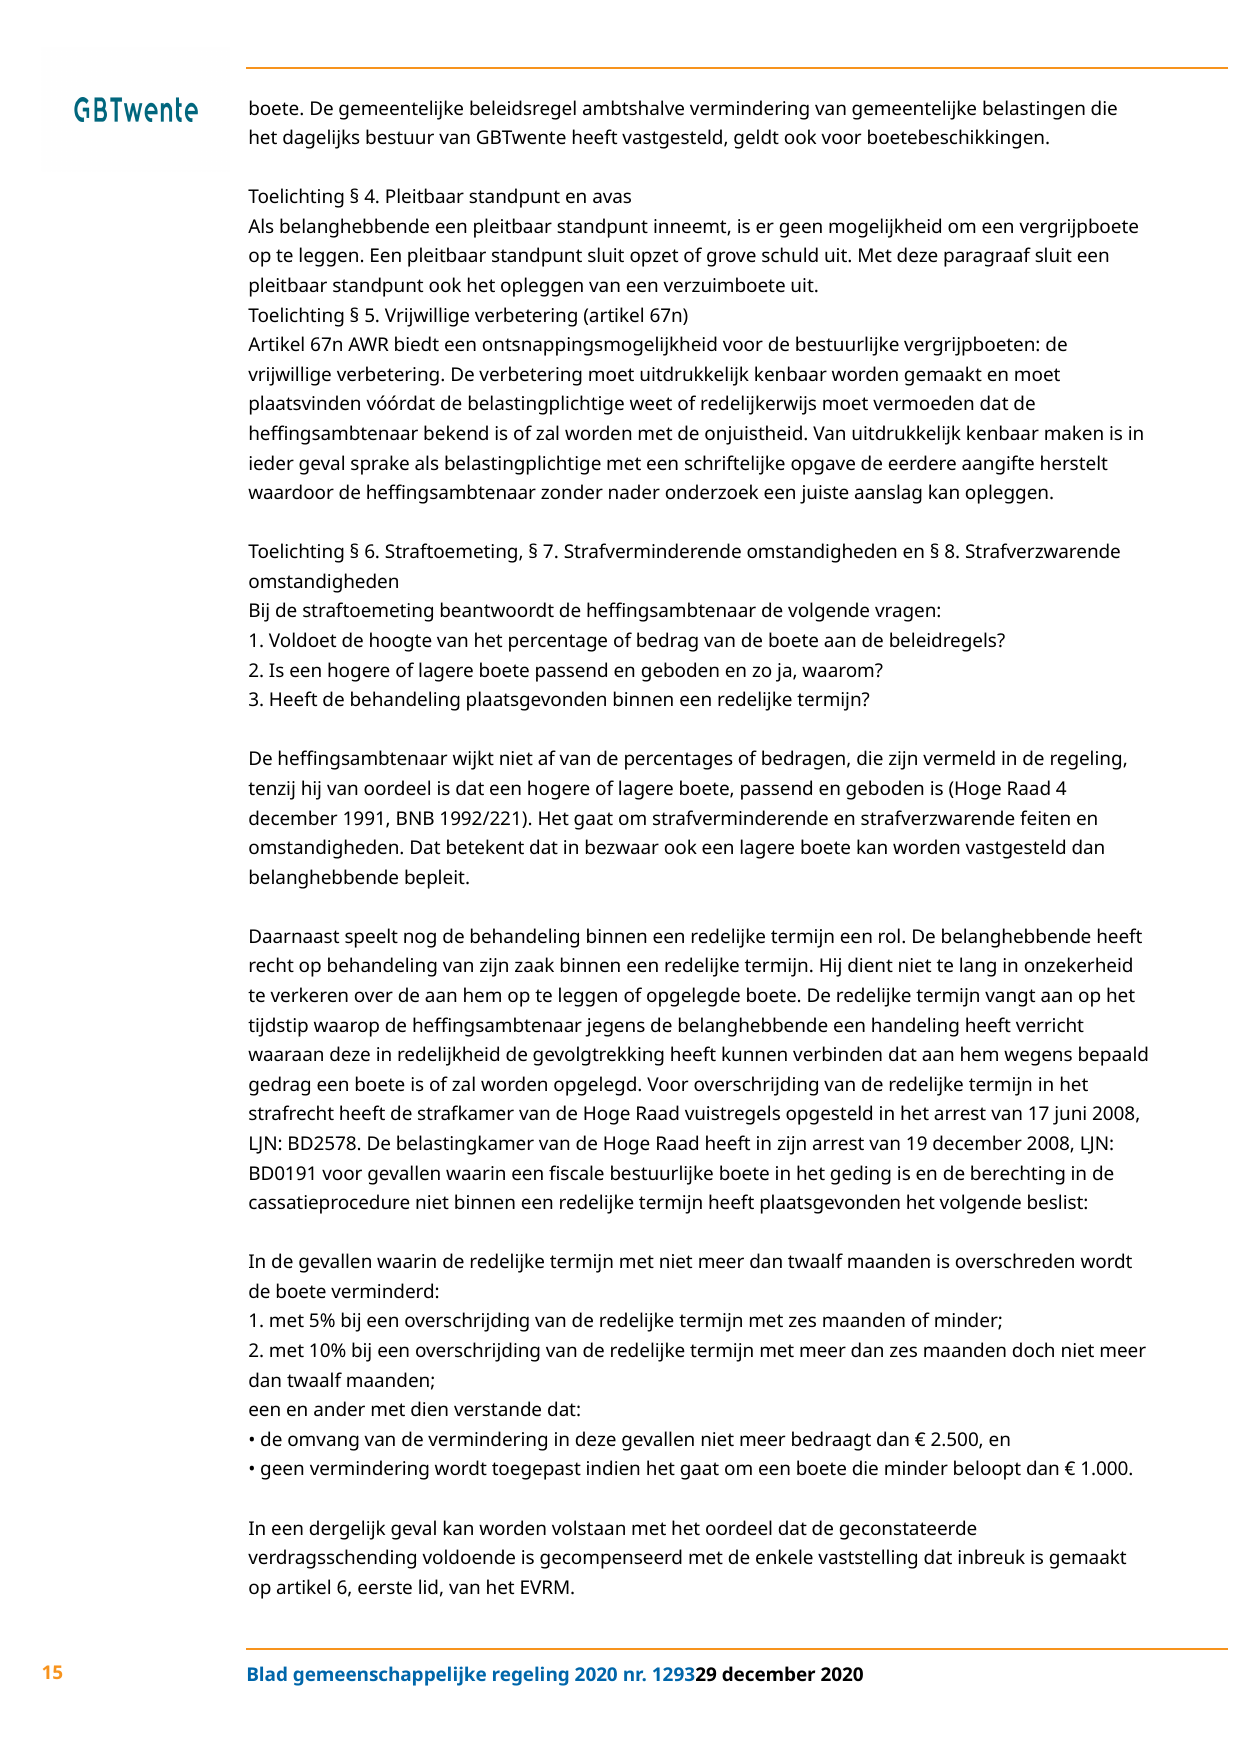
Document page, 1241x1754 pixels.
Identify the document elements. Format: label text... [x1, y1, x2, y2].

text boete. De gemeentelijke beleidsregel ambtshalve vermindering van gemeentelijke belastingen die het dagelijks bestuur van GBTwente heeft vastgesteld, geldt ook voor boetebeschikkingen. [248, 95, 1152, 150]
picture [41, 47, 231, 172]
text De heffingsambtenaar wijkt niet af van de percentages of bedragen, die zijn vermeld in de regeling, tenzij hij van oordeel is dat een hogere of lagere boete, passend en geboden is (Hoge Raad 4 december 1991, BNB 1992/221). Het gaat om strafverminderende en strafverzwarende feiten en omstandigheden. Dat betekent dat in bezwaar ook een lagere boete kan worden vastgesteld dan belanghebbende bepleit. [248, 746, 1152, 890]
text Daarnaast speelt nog de behandeling binnen een redelijke termijn een rol. De belanghebbende heeft recht op behandeling van zijn zaak binnen een redelijke termijn. Hij dient niet te lang in onzekerheid te verkeren over de aan hem op te leggen of opgelegde boete. De redelijke termijn vangt aan op het tijdstip waarop de heffingsambtenaar jegens de belanghebbende een handeling heeft verricht waaraan deze in redelijkheid de gevolgtrekking heeft kunnen verbinden dat aan hem wegens bepaald gedrag een boete is of zal worden opgelegd. Voor overschrijding van de redelijke termijn in het strafrecht heeft de strafkamer van de Hoge Raad vuistregels opgesteld in het arrest van 17 juni 2008, LJN: BD2578. De belastingkamer van de Hoge Raad heeft in zijn arrest van 19 december 2008, LJN: BD0191 voor gevallen waarin een fiscale bestuurlijke boete in het geding is en de berechting in de cassatieprocedure niet binnen een redelijke termijn heeft plaatsgevonden het volgende beslist: [248, 923, 1152, 1215]
text 1. met 5% bij een overschrijding van de redelijke termijn met zes maanden of minder; [248, 1308, 1152, 1333]
text 2. Is een hogere of lagere boete passend en geboden en zo ja, waarom? [248, 657, 1152, 683]
text Toelichting § 5. Vrijwillige verbetering (artikel 67n) [248, 302, 1152, 328]
text Toelichting § 4. Pleitbaar standpunt en avas [248, 183, 1152, 209]
text In de gevallen waarin de redelijke termijn met niet meer dan twaalf maanden is overschreden wordt de boete verminderd: [248, 1248, 1152, 1304]
text Artikel 67n AWR biedt een ontsnappingsmogelijkheid voor de bestuurlijke vergrijpboeten: de vrijwillige verbetering. De verbetering moet uitdrukkelijk kenbaar worden gemaakt en moet plaatsvinden vóórdat de belastingplichtige weet of redelijkerwijs moet vermoeden dat de heffingsambtenaar bekend is of zal worden met de onjuistheid. Van uitdrukkelijk kenbaar maken is in ieder geval sprake als belastingplichtige met een schriftelijke opgave de eerdere aangifte herstelt waardoor de heffingsambtenaar zonder nader onderzoek een juiste aanslag kan opleggen. [248, 331, 1152, 505]
text 3. Heeft de behandeling plaatsgevonden binnen een redelijke termijn? [248, 686, 1152, 712]
text In een dergelijk geval kan worden volstaan met het oordeel dat de geconstateerde verdragsschending voldoende is gecompenseerd met de enkele vaststelling dat inbreuk is gemaakt op artikel 6, eerste lid, van het EVRM. [248, 1515, 1152, 1600]
text 1. Voldoet de hoogte van het percentage of bedrag van de boete aan de beleidregels? [248, 627, 1152, 653]
text een en ander met dien verstande dat: [248, 1396, 1152, 1422]
text • geen vermindering wordt toegepast indien het gaat om een boete die minder beloopt dan € 1.000. [248, 1456, 1152, 1481]
text 2. met 10% bij een overschrijding van de redelijke termijn met meer dan zes maanden doch niet meer dan twaalf maanden; [248, 1337, 1152, 1393]
text Bij de straftoemeting beantwoordt de heffingsambtenaar de volgende vragen: [248, 598, 1152, 623]
text • de omvang van de vermindering in deze gevallen niet meer bedraagt dan € 2.500, en [248, 1426, 1152, 1452]
text Toelichting § 6. Straftoemeting, § 7. Strafverminderende omstandigheden en § 8. Strafverzwarende omstandigheden [248, 538, 1152, 594]
text Als belanghebbende een pleitbaar standpunt inneemt, is er geen mogelijkheid om een vergrijpboete op te leggen. Een pleitbaar standpunt sluit opzet of grove schuld uit. Met deze paragraaf sluit een pleitbaar standpunt ook het opleggen van een verzuimboete uit. [248, 213, 1152, 298]
